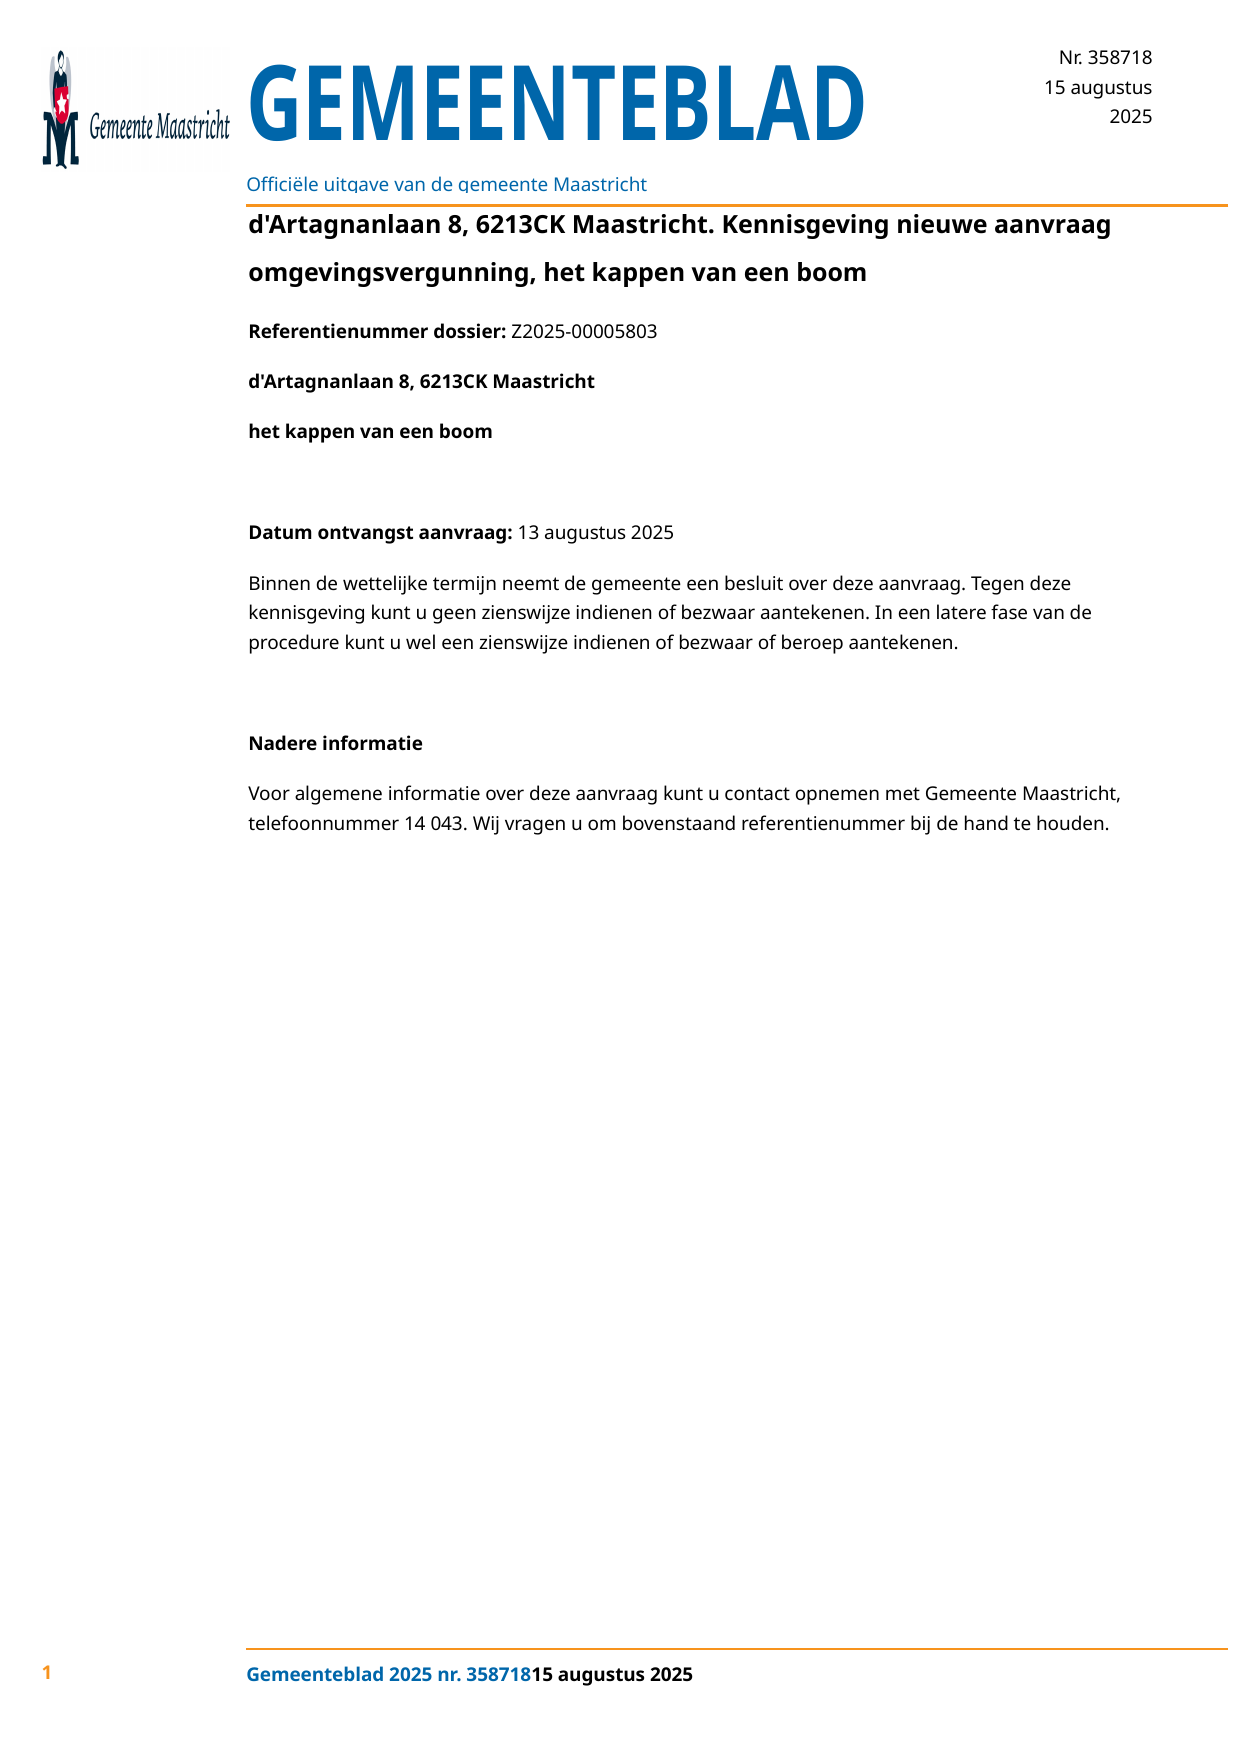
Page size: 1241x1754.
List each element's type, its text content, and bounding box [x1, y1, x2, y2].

text Datum ontvangst aanvraag: 13 augustus 2025 [248, 519, 1152, 545]
picture [41, 47, 231, 172]
text d'Artagnanlaan 8, 6213CK Maastricht [248, 368, 1152, 394]
text Referentienummer dossier: Z2025-00005803 [248, 318, 1152, 344]
text Nadere informatie [248, 730, 1152, 756]
text het kappen van een boom [248, 419, 1152, 444]
text d'Artagnanlaan 8, 6213CK Maastricht. Kennisgeving nieuwe aanvraag omgevingsvergunning, het kappen van een boom [248, 207, 1152, 288]
text Binnen de wettelijke termijn neemt de gemeente een besluit over deze aanvraag. Tegen deze kennisgeving kunt u geen zienswijze indienen of bezwaar aantekenen. In een latere fase van de procedure kunt u wel een zienswijze indienen of bezwaar of beroep aantekenen. [248, 570, 1152, 655]
text Voor algemene informatie over deze aanvraag kunt u contact opnemen met Gemeente Maastricht, telefoonnummer 14 043. Wij vragen u om bovenstaand referentienummer bij de hand te houden. [248, 780, 1152, 836]
